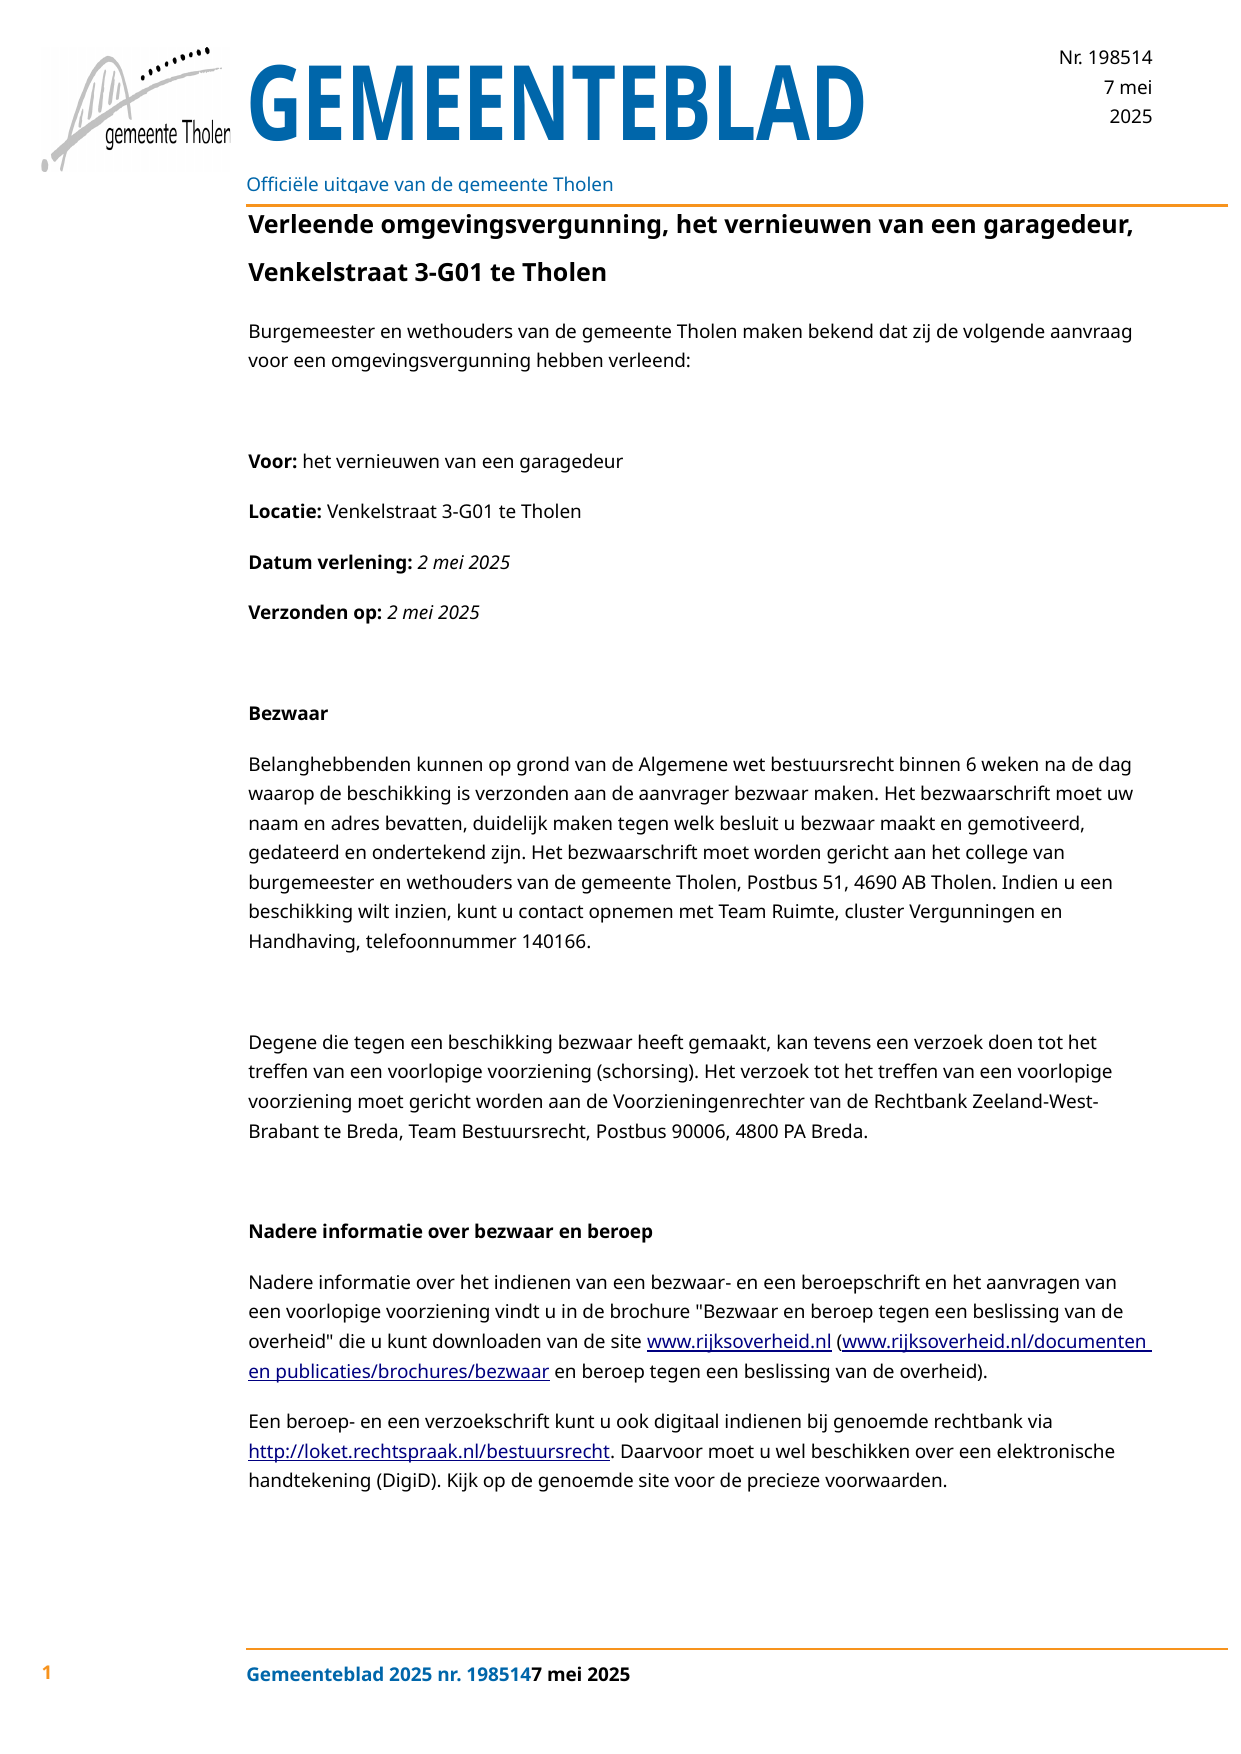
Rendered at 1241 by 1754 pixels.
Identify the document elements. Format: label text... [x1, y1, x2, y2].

text Bezwaar [248, 700, 1152, 726]
picture [41, 47, 231, 172]
text Voor: het vernieuwen van een garagedeur [248, 448, 1152, 474]
text Degene die tegen een beschikking bezwaar heeft gemaakt, kan tevens een verzoek doen tot het treffen van een voorlopige voorziening (schorsing). Het verzoek tot het treffen van een voorlopige voorziening moet gericht worden aan de Voorzieningenrechter van de Rechtbank Zeeland-West-Brabant te Breda, Team Bestuursrecht, Postbus 90006, 4800 PA Breda. [248, 1029, 1152, 1144]
text Verzonden op: 2 mei 2025 [248, 599, 1152, 625]
text Belanghebbenden kunnen op grond van de Algemene wet bestuursrecht binnen 6 weken na de dag waarop de beschikking is verzonden aan de aanvrager bezwaar maken. Het bezwaarschrift moet uw naam en adres bevatten, duidelijk maken tegen welk besluit u bezwaar maakt en gemotiveerd, gedateerd en ondertekend zijn. Het bezwaarschrift moet worden gericht aan het college van burgemeester en wethouders van de gemeente Tholen, Postbus 51, 4690 AB Tholen. Indien u een beschikking wilt inzien, kunt u contact opnemen met Team Ruimte, cluster Vergunningen en Handhaving, telefoonnummer 140166. [248, 751, 1152, 954]
text Een beroep- en een verzoekschrift kunt u ook digitaal indienen bij genoemde rechtbank via http://loket.rechtspraak.nl/bestuursrecht. Daarvoor moet u wel beschikken over een elektronische handtekening (DigiD). Kijk op de genoemde site voor de precieze voorwaarden. [248, 1408, 1152, 1493]
text Verleende omgevingsvergunning, het vernieuwen van een garagedeur, Venkelstraat 3-G01 te Tholen [248, 207, 1152, 288]
text Datum verlening: 2 mei 2025 [248, 549, 1152, 575]
text Locatie: Venkelstraat 3-G01 te Tholen [248, 499, 1152, 524]
text Nadere informatie over het indienen van een bezwaar- en een beroepschrift en het aanvragen van een voorlopige voorziening vindt u in de brochure "Bezwaar en beroep tegen een beslissing van de overheid" die u kunt downloaden van de site www.rijksoverheid.nl (www.rijksoverheid.nl/documenten en publicaties/brochures/bezwaar en beroep tegen een beslissing van de overheid). [248, 1269, 1152, 1384]
text Nadere informatie over bezwaar en beroep [248, 1219, 1152, 1244]
text Burgemeester en wethouders van de gemeente Tholen maken bekend dat zij de volgende aanvraag voor een omgevingsvergunning hebben verleend: [248, 318, 1152, 373]
